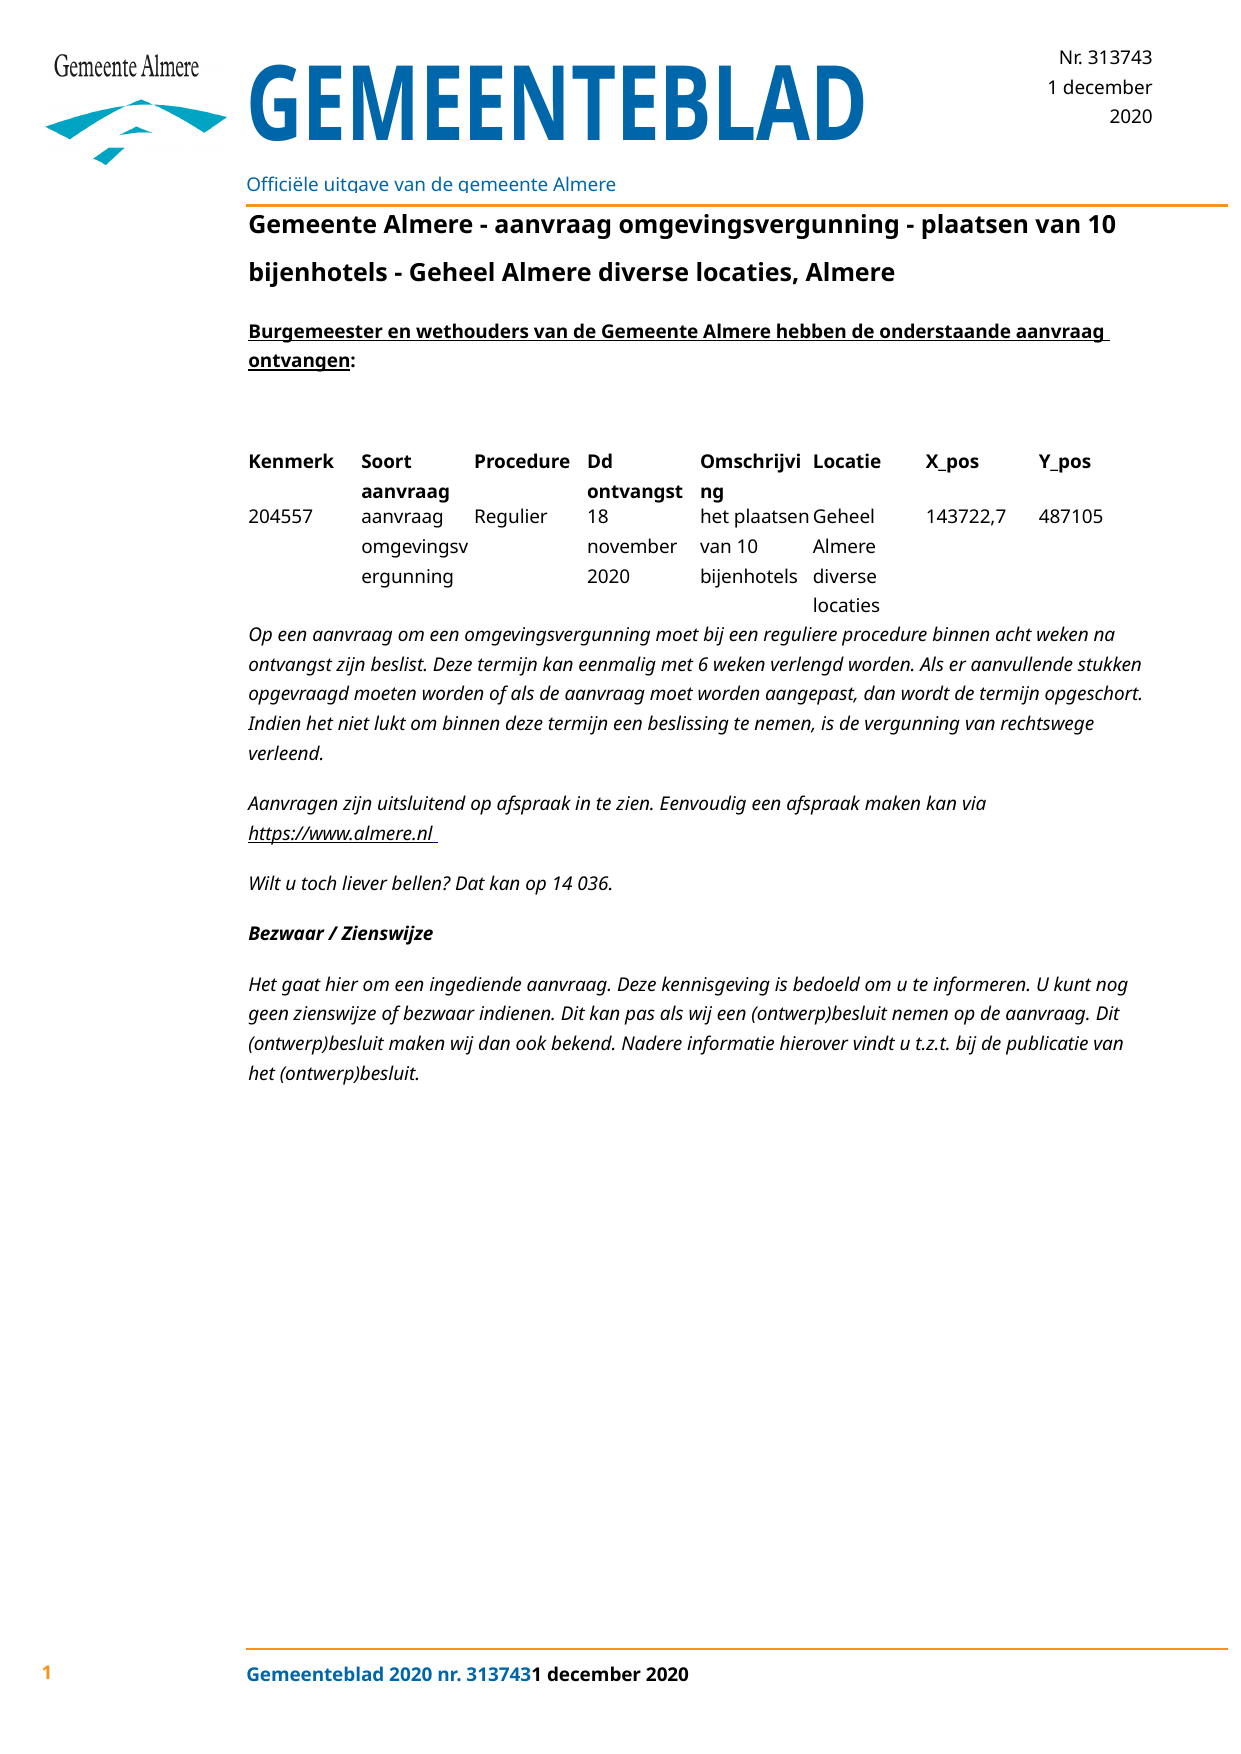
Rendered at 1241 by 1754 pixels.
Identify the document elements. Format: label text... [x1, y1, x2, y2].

table_cell 18 november 2020 [587, 504, 700, 618]
text Aanvragen zijn uitsluitend op afspraak in te zien. Eenvoudig een afspraak maken kan via https://www.almere.nl [248, 790, 1152, 846]
table_header X_pos [926, 449, 1038, 504]
text Wilt u toch liever bellen? Dat kan op 14 036. [248, 870, 1152, 896]
table_cell 204557 [248, 504, 361, 618]
table_cell 143722,7 [926, 504, 1038, 618]
picture [41, 47, 231, 172]
table_cell het plaatsen van 10 bijenhotels [700, 504, 813, 618]
text Bezwaar / Zienswijze [248, 921, 1152, 946]
table_cell Regulier [474, 504, 587, 618]
table_cell 487105 [1039, 504, 1152, 618]
table_header Soort aanvraag [361, 449, 474, 504]
text Burgemeester en wethouders van de Gemeente Almere hebben de onderstaande aanvraag ontvangen: [248, 318, 1152, 373]
table_header Y_pos [1039, 449, 1152, 504]
table_header Locatie [813, 449, 926, 504]
table_header Dd ontvangst [587, 449, 700, 504]
text Op een aanvraag om een omgevingsvergunning moet bij een reguliere procedure binnen acht weken na ontvangst zijn beslist. Deze termijn kan eenmalig met 6 weken verlengd worden. Als er aanvullende stukken opgevraagd moeten worden of als de aanvraag moet worden aangepast, dan wordt de termijn opgeschort. Indien het niet lukt om binnen deze termijn een beslissing te nemen, is de vergunning van rechtswege verleend. [248, 621, 1152, 766]
table_cell Geheel Almere diverse locaties [813, 504, 926, 618]
table_header Procedure [474, 449, 587, 504]
table_header Kenmerk [248, 449, 361, 504]
text Gemeente Almere - aanvraag omgevingsvergunning - plaatsen van 10 bijenhotels - Geheel Almere diverse locaties, Almere [248, 207, 1152, 288]
text Het gaat hier om een ingediende aanvraag. Deze kennisgeving is bedoeld om u te informeren. U kunt nog geen zienswijze of bezwaar indienen. Dit kan pas als wij een (ontwerp)besluit nemen op de aanvraag. Dit (ontwerp)besluit maken wij dan ook bekend. Nadere informatie hierover vindt u t.z.t. bij de publicatie van het (ontwerp)besluit. [248, 971, 1152, 1086]
table_cell aanvraag omgevingsvergunning [361, 504, 474, 618]
table_header Omschrijving [700, 449, 813, 504]
